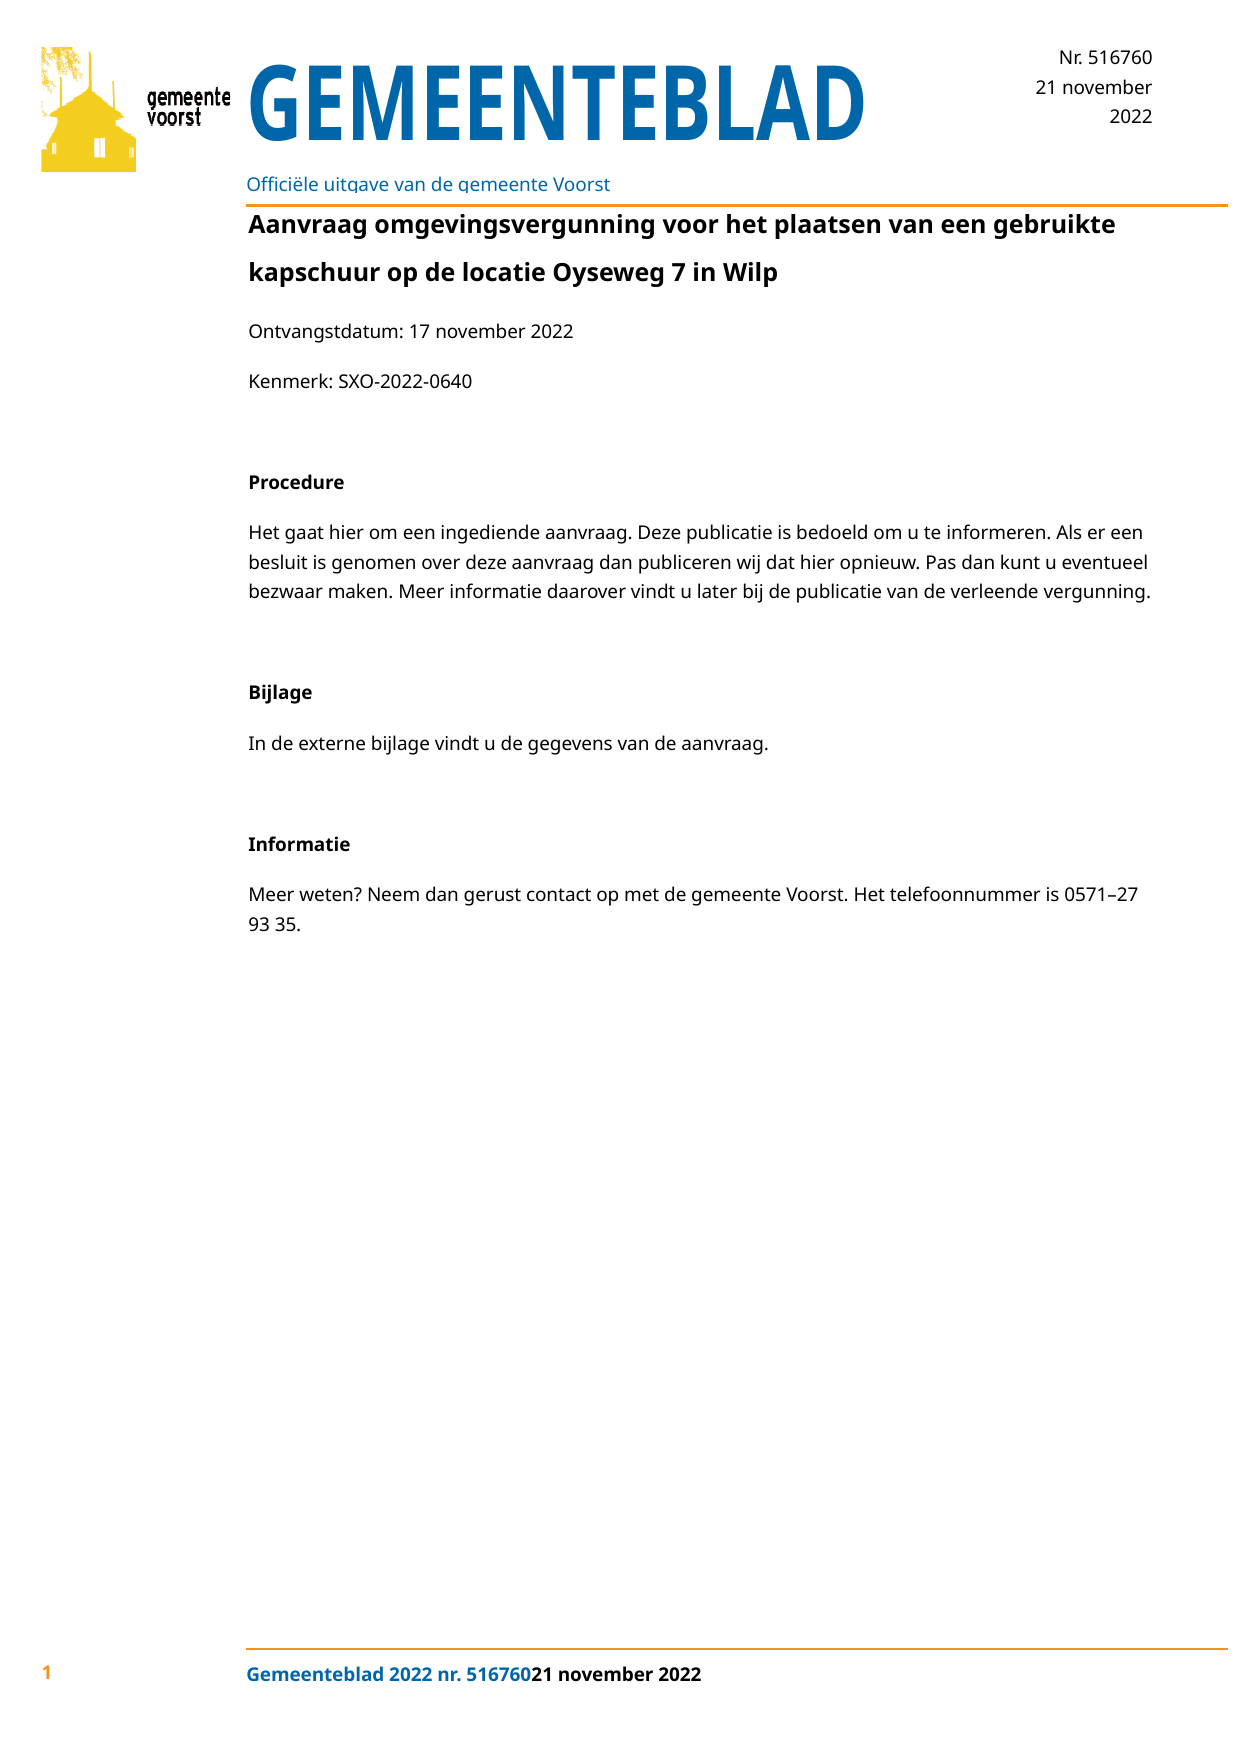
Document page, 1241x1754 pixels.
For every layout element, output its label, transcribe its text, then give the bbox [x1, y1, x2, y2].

text Het gaat hier om een ingediende aanvraag. Deze publicatie is bedoeld om u te informeren. Als er een besluit is genomen over deze aanvraag dan publiceren wij dat hier opnieuw. Pas dan kunt u eventueel bezwaar maken. Meer informatie daarover vindt u later bij de publicatie van de verleende vergunning. [248, 519, 1152, 604]
picture [41, 47, 231, 172]
text Ontvangstdatum: 17 november 2022 [248, 318, 1152, 344]
text Procedure [248, 469, 1152, 495]
text Aanvraag omgevingsvergunning voor het plaatsen van een gebruikte kapschuur op de locatie Oyseweg 7 in Wilp [248, 207, 1152, 288]
text Kenmerk: SXO-2022-0640 [248, 368, 1152, 394]
text Meer weten? Neem dan gerust contact op met de gemeente Voorst. Het telefoonnummer is 0571–27 93 35. [248, 881, 1152, 937]
text Bijlage [248, 679, 1152, 705]
text Informatie [248, 831, 1152, 857]
text In de externe bijlage vindt u de gegevens van de aanvraag. [248, 730, 1152, 756]
